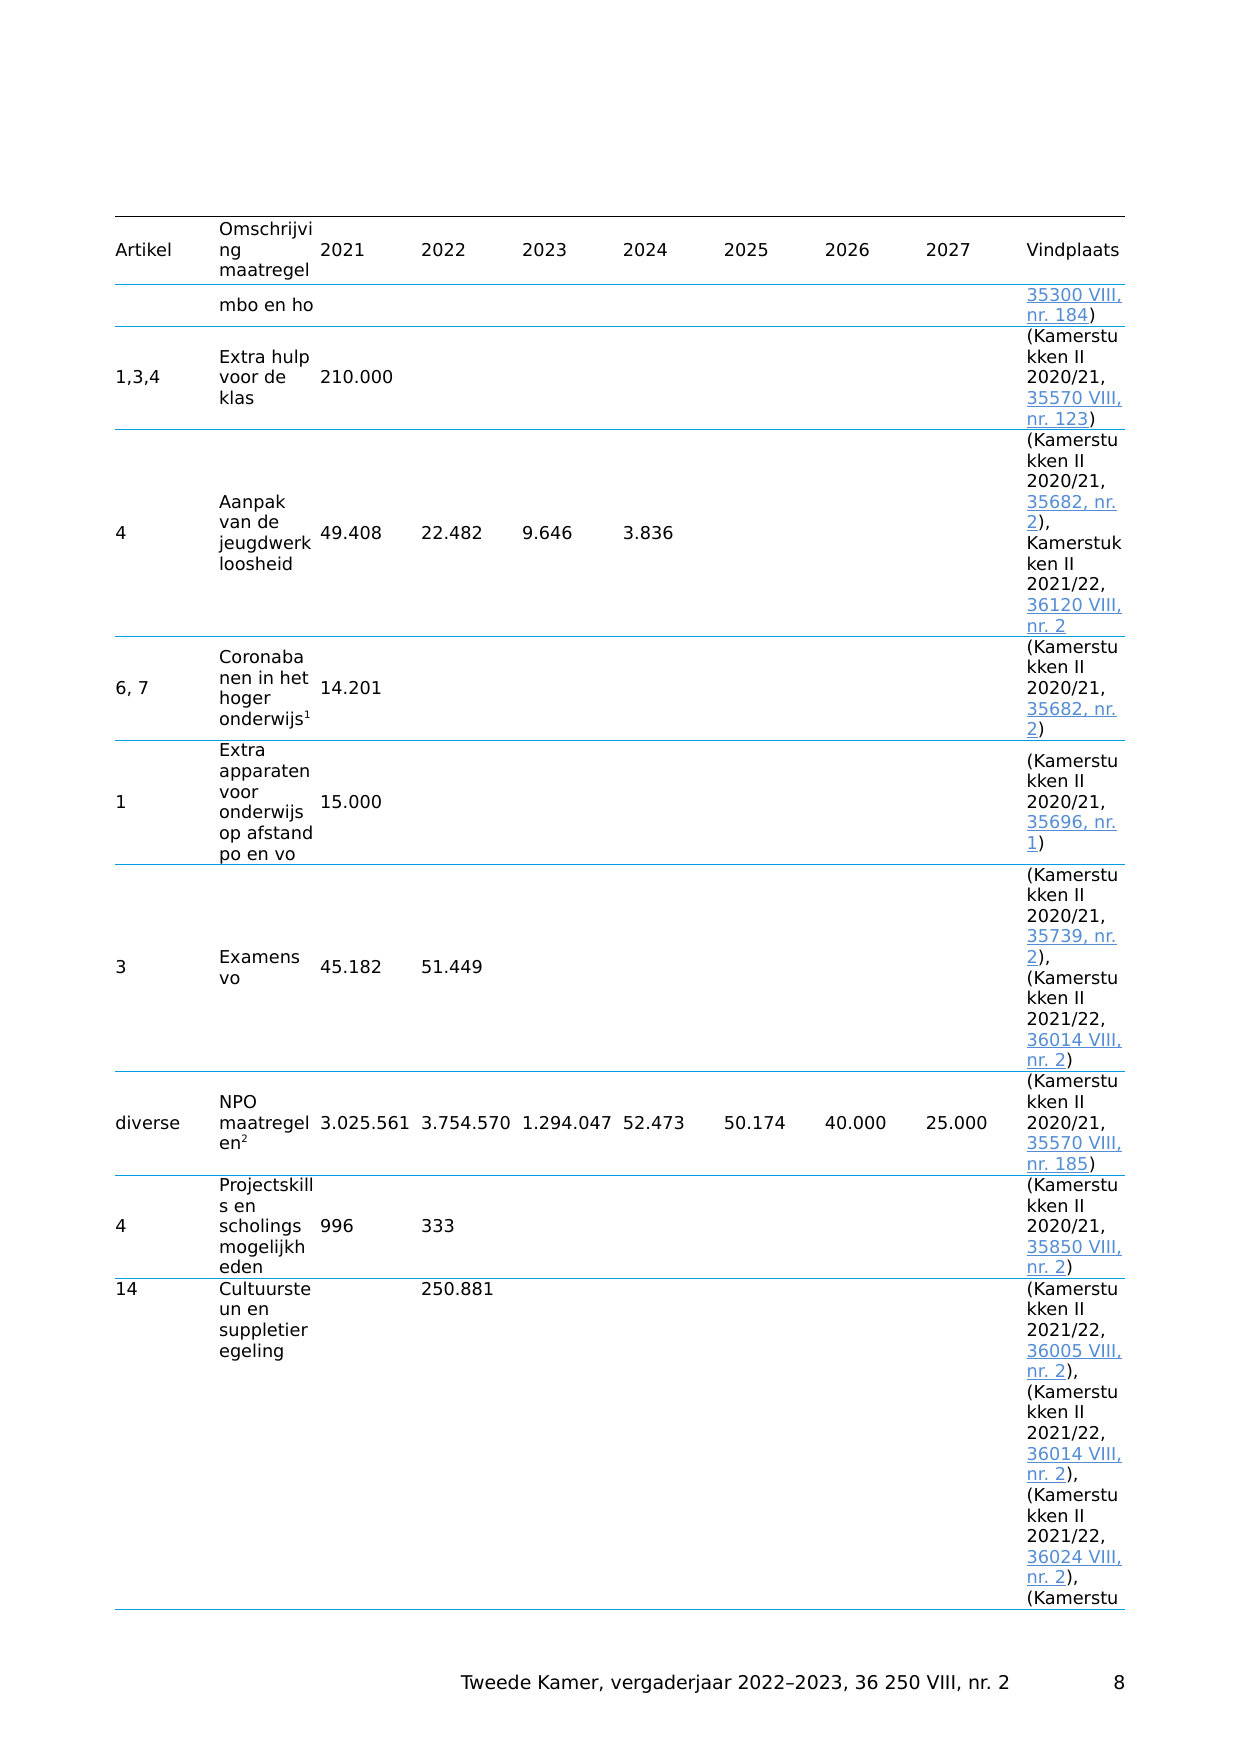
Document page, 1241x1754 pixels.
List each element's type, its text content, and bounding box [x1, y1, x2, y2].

table_cell [418, 637, 519, 740]
table_cell 15.000 [317, 741, 418, 864]
table_cell 14 [115, 1279, 216, 1609]
table_cell 4 [115, 430, 216, 636]
table_cell [923, 285, 1023, 326]
table_cell 3.754.570 [418, 1072, 519, 1174]
table_cell [519, 1279, 620, 1609]
table_cell [418, 327, 519, 429]
table_cell [923, 741, 1023, 864]
table_cell (Kamerstukken II 2021/22, 36005 VIII, nr. 2), (Kamerstukken II 2021/22, 36014 VIII, nr. 2), (Kamerstukken II 2021/22, 36024 VIII, nr. 2), (Kamerstu [1024, 1279, 1125, 1609]
table_cell 4 [115, 1176, 216, 1278]
table_cell 210.000 [317, 327, 418, 429]
table_cell [923, 1279, 1023, 1609]
table_cell [519, 741, 620, 864]
table_cell [822, 327, 923, 429]
table_cell [822, 865, 923, 1071]
table_cell 2027 [923, 217, 1023, 284]
table_cell 25.000 [923, 1072, 1023, 1174]
table_cell 50.174 [721, 1072, 822, 1174]
table_cell (Kamerstukken II 2020/21, 35850 VIII, nr. 2) [1024, 1176, 1125, 1278]
table_cell [519, 637, 620, 740]
table_cell (Kamerstukken II 2020/21, 35739, nr. 2), (Kamerstukken II 2021/22, 36014 VIII, nr. 2) [1024, 865, 1125, 1071]
table_cell [317, 1279, 418, 1609]
table_cell [418, 285, 519, 326]
table_cell NPO maatregelen2 [216, 1072, 317, 1174]
table_cell [721, 741, 822, 864]
table_cell (Kamerstukken II 2020/21, 35570 VIII, nr. 185) [1024, 1072, 1125, 1174]
table_cell [923, 327, 1023, 429]
table_cell [923, 430, 1023, 636]
table_cell [115, 285, 216, 326]
table_cell 9.646 [519, 430, 620, 636]
table_cell [620, 1176, 721, 1278]
table_cell 2023 [519, 217, 620, 284]
table_cell 250.881 [418, 1279, 519, 1609]
table_cell 2022 [418, 217, 519, 284]
table_cell 996 [317, 1176, 418, 1278]
table_cell 2025 [721, 217, 822, 284]
table_cell 3.025.561 [317, 1072, 418, 1174]
table_cell Vindplaats [1024, 217, 1125, 284]
table_cell [620, 327, 721, 429]
table_cell diverse [115, 1072, 216, 1174]
table_cell 333 [418, 1176, 519, 1278]
table_cell [620, 741, 721, 864]
table_cell 1.294.047 [519, 1072, 620, 1174]
table_cell [519, 1176, 620, 1278]
table_cell 40.000 [822, 1072, 923, 1174]
table_cell 35300 VIII, nr. 184) [1024, 285, 1125, 326]
table_cell 45.182 [317, 865, 418, 1071]
table_cell Examens vo [216, 865, 317, 1071]
table_cell (Kamerstukken II 2020/21, 35570 VIII, nr. 123) [1024, 327, 1125, 429]
table_cell [822, 741, 923, 864]
table_cell 49.408 [317, 430, 418, 636]
table_cell [923, 637, 1023, 740]
table_cell 22.482 [418, 430, 519, 636]
table_cell 2024 [620, 217, 721, 284]
table_cell [721, 285, 822, 326]
table_cell mbo en ho [216, 285, 317, 326]
table_cell 51.449 [418, 865, 519, 1071]
table_cell Extra hulp voor de klas [216, 327, 317, 429]
table_cell [923, 865, 1023, 1071]
table_cell [721, 327, 822, 429]
table_cell [923, 1176, 1023, 1278]
table_cell Extra apparaten voor onderwijs op afstand po en vo [216, 741, 317, 864]
table_cell [519, 285, 620, 326]
table_cell Artikel [115, 217, 216, 284]
table_cell [519, 865, 620, 1071]
table_cell [620, 865, 721, 1071]
table_cell [620, 285, 721, 326]
table_cell (Kamerstukken II 2020/21, 35696, nr. 1) [1024, 741, 1125, 864]
table_cell [721, 1279, 822, 1609]
table_cell [721, 865, 822, 1071]
table_cell Omschrijving maatregel [216, 217, 317, 284]
table_cell Aanpak van de jeugdwerkloosheid [216, 430, 317, 636]
table_cell 2021 [317, 217, 418, 284]
table_cell 52.473 [620, 1072, 721, 1174]
table_cell [822, 285, 923, 326]
table_cell 14.201 [317, 637, 418, 740]
table_cell [620, 1279, 721, 1609]
table_cell Cultuursteun en suppletieregeling [216, 1279, 317, 1609]
table_cell (Kamerstukken II 2020/21, 35682, nr. 2) [1024, 637, 1125, 740]
table_cell 2026 [822, 217, 923, 284]
table_cell [418, 741, 519, 864]
table_cell [721, 430, 822, 636]
table_cell [822, 1176, 923, 1278]
table_cell [620, 637, 721, 740]
table_cell [519, 327, 620, 429]
table_cell Projectskills en scholingsmogelijkheden [216, 1176, 317, 1278]
table_cell [822, 637, 923, 740]
table_cell 1 [115, 741, 216, 864]
table_cell [822, 430, 923, 636]
table_cell 1,3,4 [115, 327, 216, 429]
table_cell [721, 637, 822, 740]
table_header Tabel 4 Coronamaatregelen op de OCW-begroting (bedragen x € 1 miljoen) [115, 191, 1125, 216]
table_cell [822, 1279, 923, 1609]
table_cell Coronabanen in het hoger onderwijs1 [216, 637, 317, 740]
table_cell [721, 1176, 822, 1278]
table_cell 3 [115, 865, 216, 1071]
table_cell 3.836 [620, 430, 721, 636]
table_cell 6, 7 [115, 637, 216, 740]
table_cell (Kamerstukken II 2020/21, 35682, nr. 2), Kamerstukken II 2021/22, 36120 VIII, nr. 2 [1024, 430, 1125, 636]
table_cell [317, 285, 418, 326]
